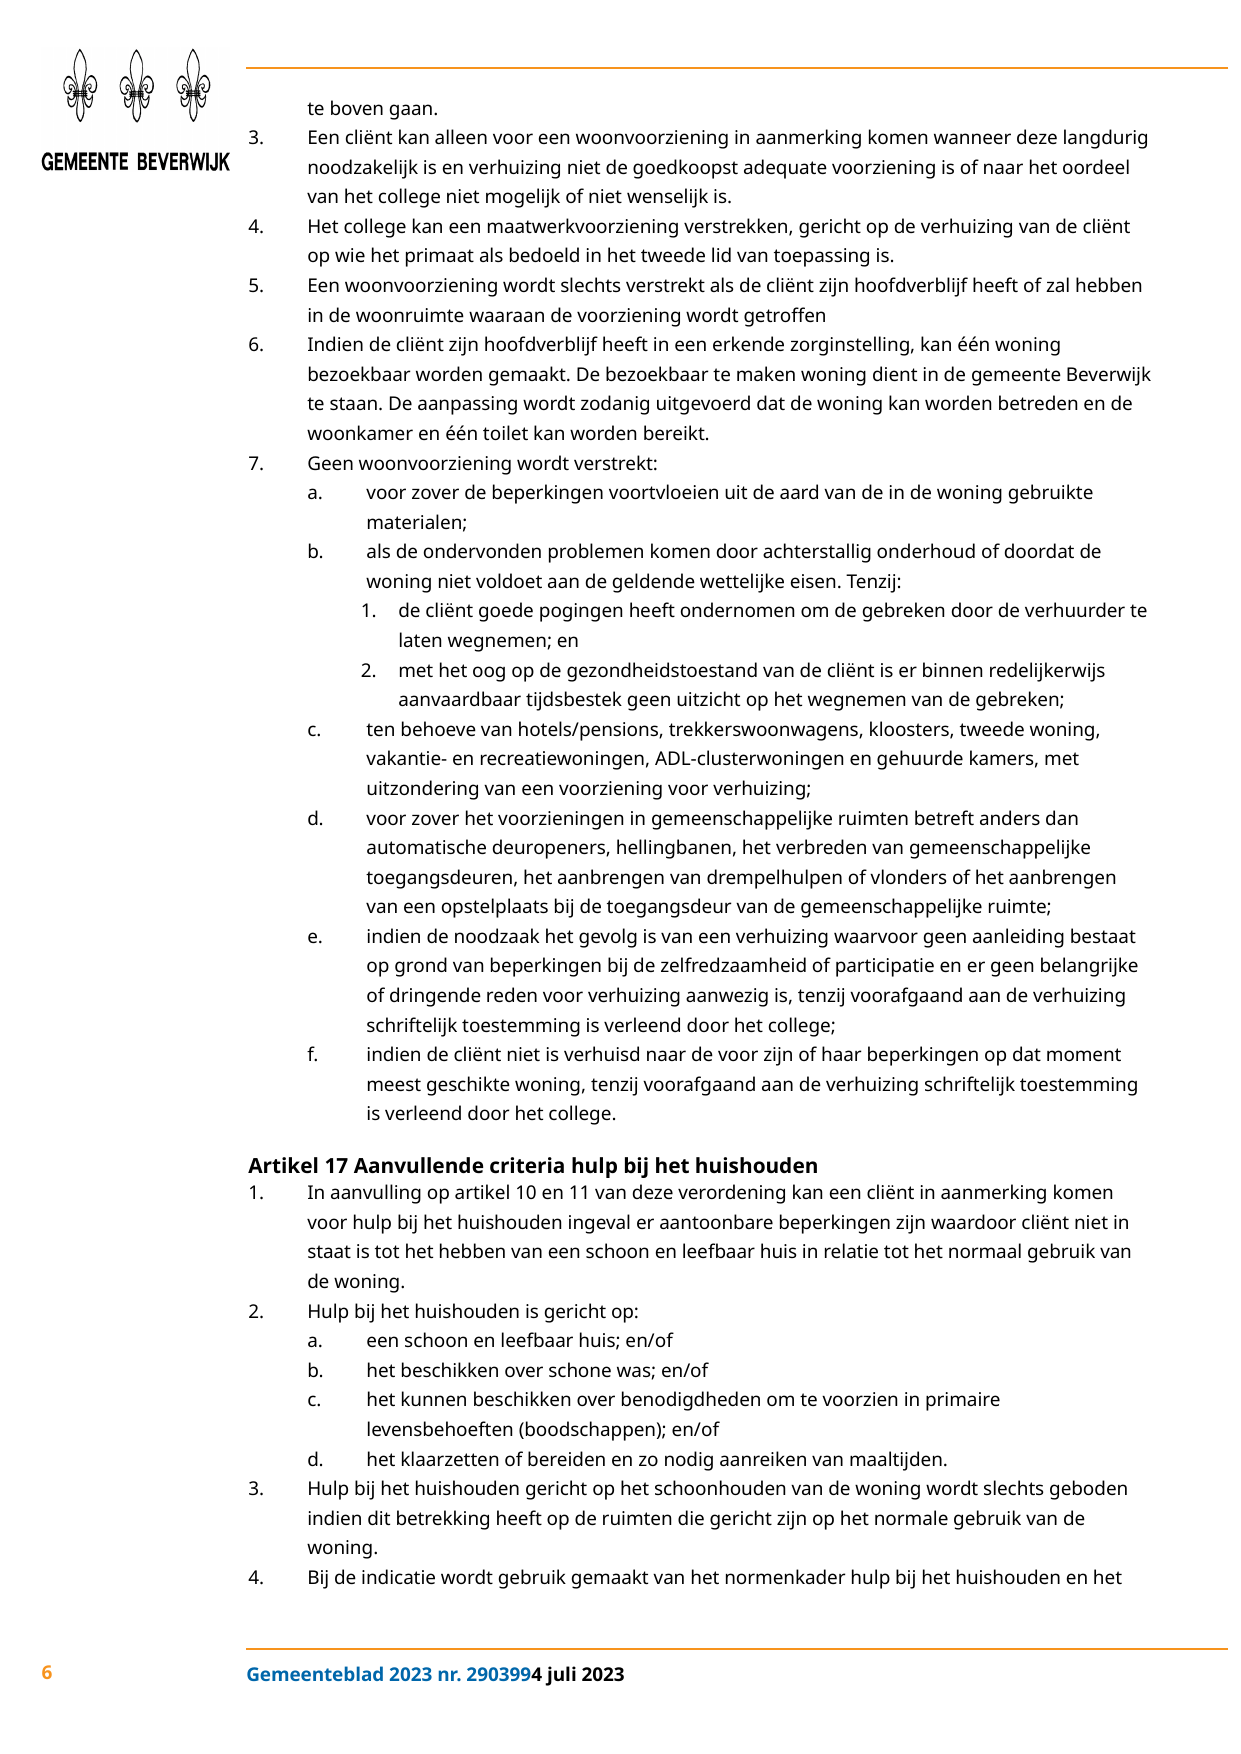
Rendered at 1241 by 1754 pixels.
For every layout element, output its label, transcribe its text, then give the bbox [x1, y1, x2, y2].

list met het oog op de gezondheidstoestand van de cliënt is er binnen redelijkerwijs aanvaardbaar tijdsbestek geen uitzicht op het wegnemen van de gebreken; [361, 657, 1152, 712]
list indien de cliënt niet is verhuisd naar de voor zijn of haar beperkingen op dat moment meest geschikte woning, tenzij voorafgaand aan de verhuizing schriftelijk toestemming is verleend door het college. [307, 1041, 1152, 1126]
list voor zover het voorzieningen in gemeenschappelijke ruimten betreft anders dan automatische deuropeners, hellingbanen, het verbreden van gemeenschappelijke toegangsdeuren, het aanbrengen van drempelhulpen of vlonders of het aanbrengen van een opstelplaats bij de toegangsdeur van de gemeenschappelijke ruimte; [307, 805, 1152, 919]
list voor zover de beperkingen voortvloeien uit de aard van de in de woning gebruikte materialen; [307, 479, 1152, 535]
list als de ondervonden problemen komen door achterstallig onderhoud of doordat de woning niet voldoet aan de geldende wettelijke eisen. Tenzij: [307, 538, 1152, 594]
list het klaarzetten of bereiden en zo nodig aanreiken van maaltijden. [307, 1446, 1152, 1471]
list het beschikken over schone was; en/of [307, 1357, 1152, 1383]
list indien de noodzaak het gevolg is van een verhuizing waarvoor geen aanleiding bestaat op grond van beperkingen bij de zelfredzaamheid of participatie en er geen belangrijke of dringende reden voor verhuizing aanwezig is, tenzij voorafgaand aan de verhuizing schriftelijk toestemming is verleend door het college; [307, 923, 1152, 1038]
list Indien de cliënt zijn hoofdverblijf heeft in een erkende zorginstelling, kan één woning bezoekbaar worden gemaakt. De bezoekbaar te maken woning dient in de gemeente Beverwijk te staan. De aanpassing wordt zodanig uitgevoerd dat de woning kan worden betreden en de woonkamer en één toilet kan worden bereikt. [248, 331, 1152, 446]
picture [41, 47, 231, 172]
list In aanvulling op artikel 10 en 11 van deze verordening kan een cliënt in aanmerking komen voor hulp bij het huishouden ingeval er aantoonbare beperkingen zijn waardoor cliënt niet in staat is tot het hebben van een schoon en leefbaar huis in relatie tot het normaal gebruik van de woning. [248, 1179, 1152, 1294]
list Een woonvoorziening wordt slechts verstrekt als de cliënt zijn hoofdverblijf heeft of zal hebben in de woonruimte waaraan de voorziening wordt getroffen [248, 272, 1152, 328]
list Het college kan een maatwerkvoorziening verstrekken, gericht op de verhuizing van de cliënt op wie het primaat als bedoeld in het tweede lid van toepassing is. [248, 213, 1152, 268]
list te boven gaan. [248, 95, 1152, 121]
list ten behoeve van hotels/pensions, trekkerswoonwagens, kloosters, tweede woning, vakantie‐ en recreatiewoningen, ADL‐clusterwoningen en gehuurde kamers, met uitzondering van een voorziening voor verhuizing; [307, 716, 1152, 801]
list een schoon en leefbaar huis; en/of [307, 1327, 1152, 1353]
list Bij de indicatie wordt gebruik gemaakt van het normenkader hulp bij het huishouden en het [248, 1564, 1152, 1590]
list Hulp bij het huishouden gericht op het schoonhouden van de woning wordt slechts geboden indien dit betrekking heeft op de ruimten die gericht zijn op het normale gebruik van de woning. [248, 1475, 1152, 1560]
text Artikel 17 Aanvullende criteria hulp bij het huishouden [248, 1151, 1152, 1179]
list Geen woonvoorziening wordt verstrekt: [248, 450, 1152, 476]
list het kunnen beschikken over benodigdheden om te voorzien in primaire levensbehoeften (boodschappen); en/of [307, 1387, 1152, 1442]
list Hulp bij het huishouden is gericht op: [248, 1298, 1152, 1323]
list Een cliënt kan alleen voor een woonvoorziening in aanmerking komen wanneer deze langdurig noodzakelijk is en verhuizing niet de goedkoopst adequate voorziening is of naar het oordeel van het college niet mogelijk of niet wenselijk is. [248, 124, 1152, 209]
list de cliënt goede pogingen heeft ondernomen om de gebreken door de verhuurder te laten wegnemen; en [361, 598, 1152, 653]
